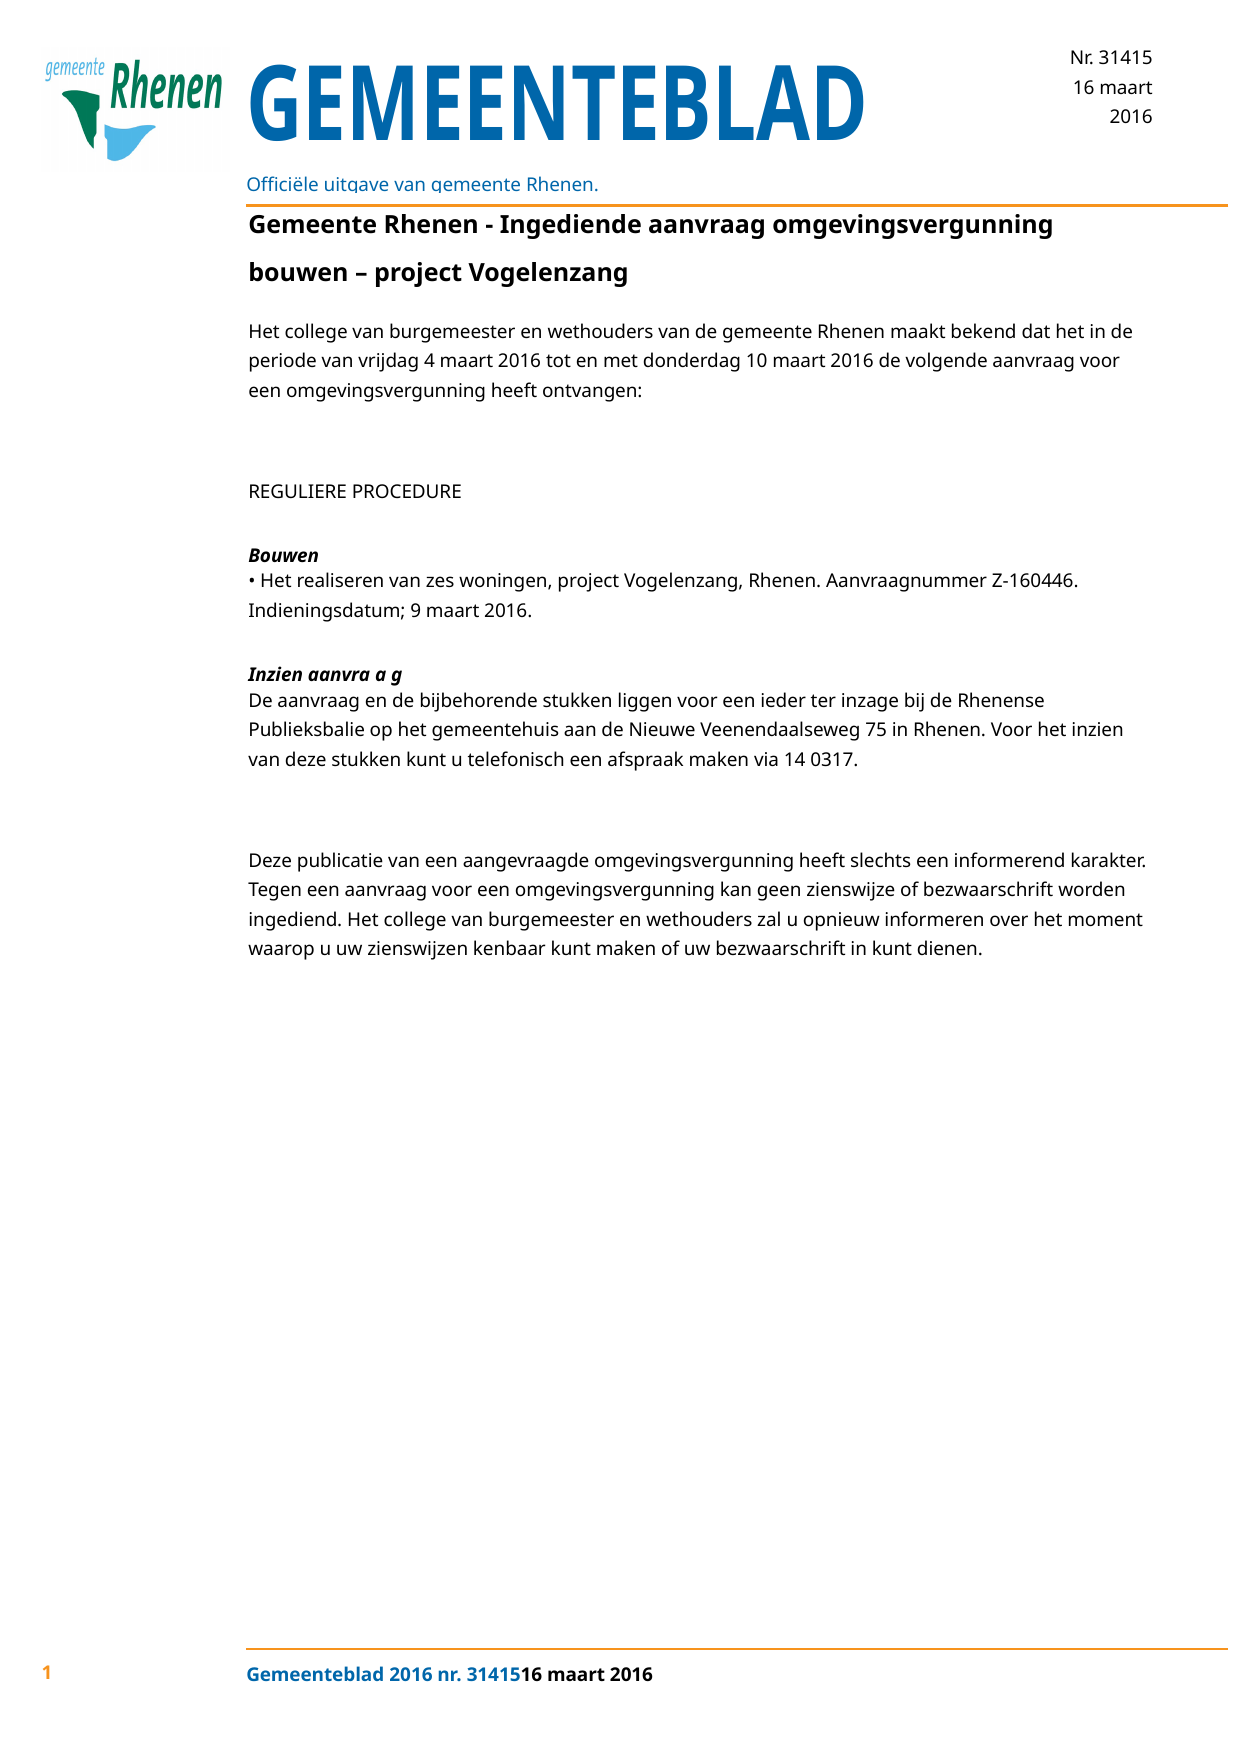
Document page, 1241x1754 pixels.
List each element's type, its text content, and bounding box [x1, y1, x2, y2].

text REGULIERE PROCEDURE [248, 478, 1152, 504]
text • Het realiseren van zes woningen, project Vogelenzang, Rhenen. Aanvraagnummer Z-160446. Indieningsdatum; 9 maart 2016. [248, 568, 1152, 623]
text Bouwen [248, 542, 1152, 568]
text Deze publicatie van een aangevraagde omgevingsvergunning heeft slechts een informerend karakter. Tegen een aanvraag voor een omgevingsvergunning kan geen zienswijze of bezwaarschrift worden ingediend. Het college van burgemeester en wethouders zal u opnieuw informeren over het moment waarop u uw zienswijzen kenbaar kunt maken of uw bezwaarschrift in kunt dienen. [248, 847, 1152, 961]
text Gemeente Rhenen - Ingediende aanvraag omgevingsvergunning bouwen – project Vogelenzang [248, 207, 1152, 288]
text Inzien aanvra a g [248, 661, 1152, 687]
picture [41, 47, 231, 172]
text De aanvraag en de bijbehorende stukken liggen voor een ieder ter inzage bij de Rhenense Publieksbalie op het gemeentehuis aan de Nieuwe Veenendaalseweg 75 in Rhenen. Voor het inzien van deze stukken kunt u telefonisch een afspraak maken via 14 0317. [248, 687, 1152, 772]
text Het college van burgemeester en wethouders van de gemeente Rhenen maakt bekend dat het in de periode van vrijdag 4 maart 2016 tot en met donderdag 10 maart 2016 de volgende aanvraag voor een omgevingsvergunning heeft ontvangen: [248, 318, 1152, 403]
